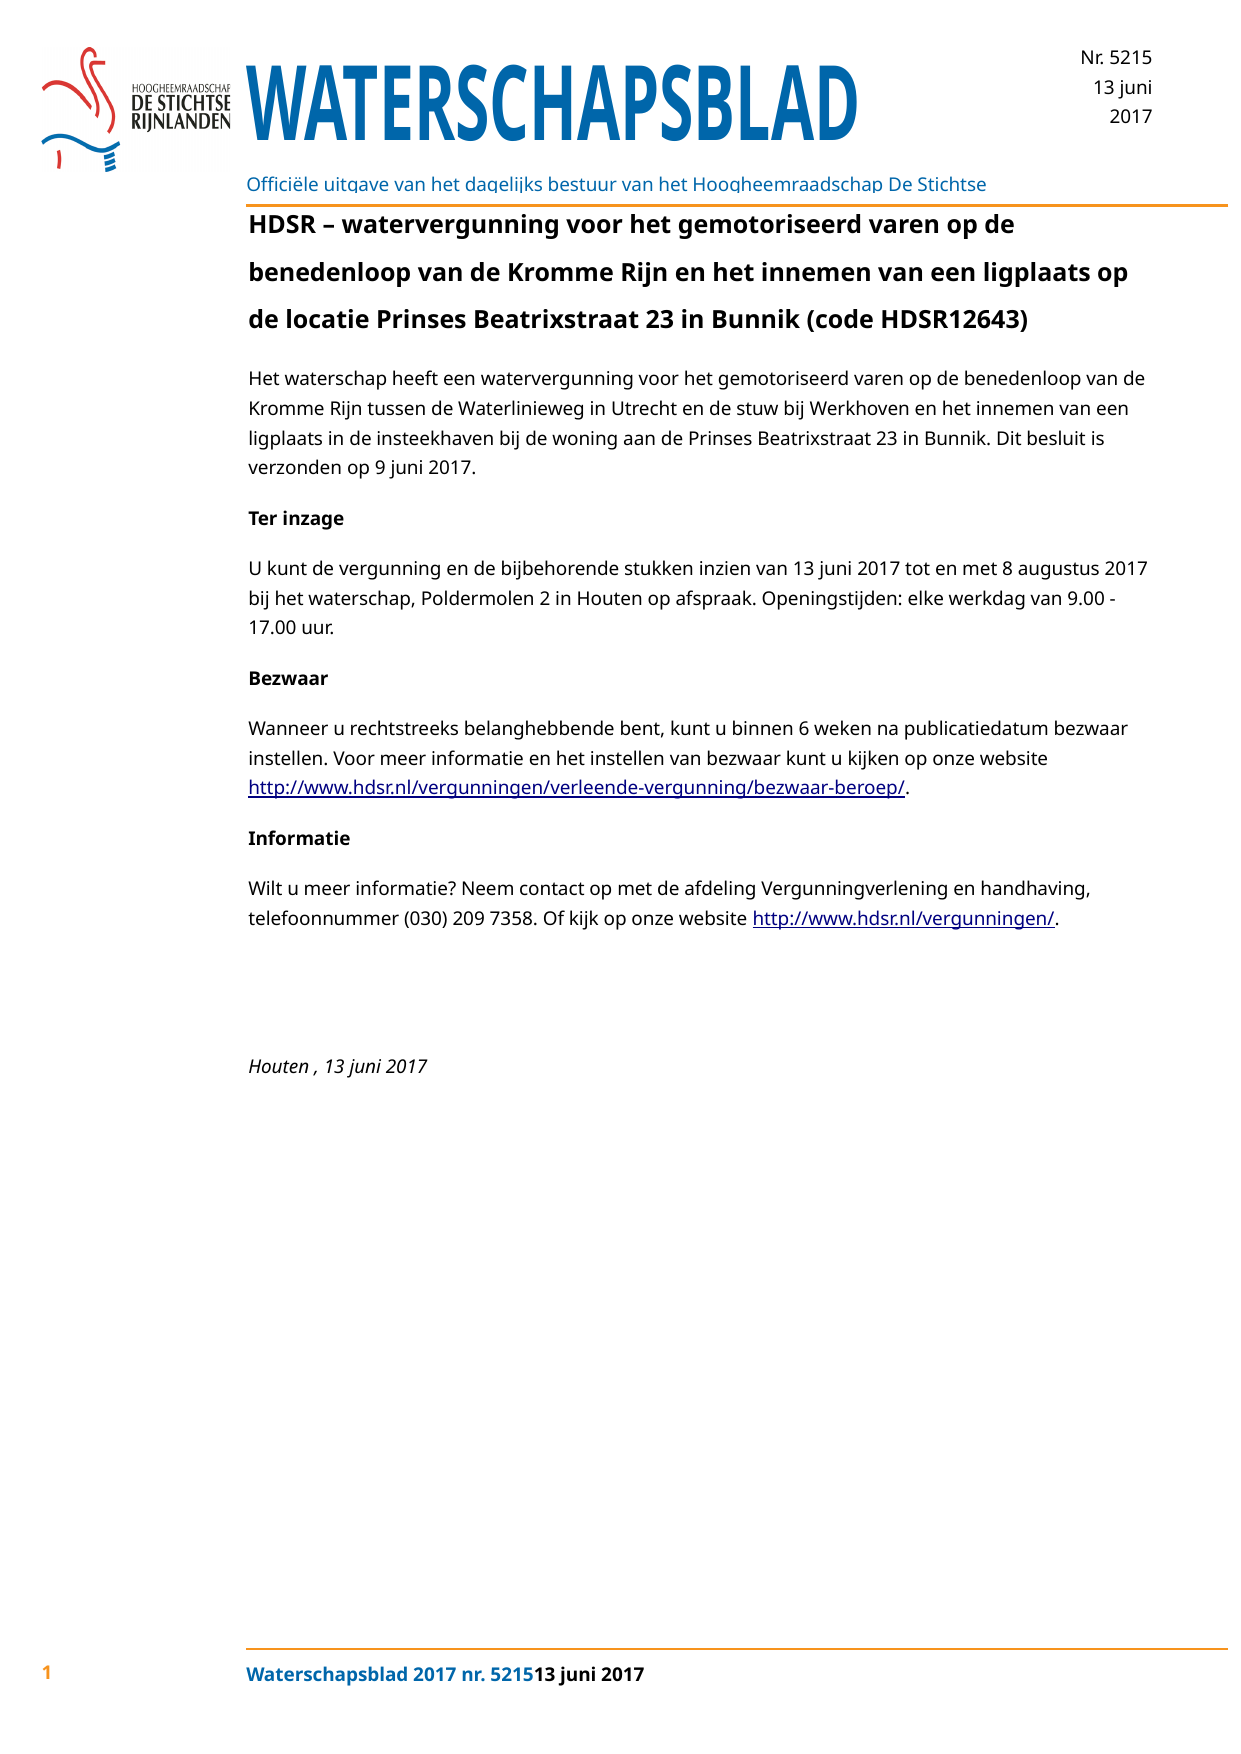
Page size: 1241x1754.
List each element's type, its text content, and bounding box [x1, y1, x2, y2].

text Informatie [248, 825, 1152, 850]
text HDSR – watervergunning voor het gemotoriseerd varen op de benedenloop van de Kromme Rijn en het innemen van een ligplaats op de locatie Prinses Beatrixstraat 23 in Bunnik (code HDSR12643) [248, 207, 1152, 336]
text U kunt de vergunning en de bijbehorende stukken inzien van 13 juni 2017 tot en met 8 augustus 2017 bij het waterschap, Poldermolen 2 in Houten op afspraak. Openingstijden: elke werkdag van 9.00 - 17.00 uur. [248, 555, 1152, 640]
text Ter inzage [248, 505, 1152, 530]
picture [41, 47, 231, 172]
text Wilt u meer informatie? Neem contact op met de afdeling Vergunningverlening en handhaving, telefoonnummer (030) 209 7358. Of kijk op onze website http://www.hdsr.nl/vergunningen/. [248, 875, 1152, 930]
text Bezwaar [248, 665, 1152, 690]
text Houten , 13 juni 2017 [248, 1053, 1152, 1079]
text Het waterschap heeft een watervergunning voor het gemotoriseerd varen op de benedenloop van de Kromme Rijn tussen de Waterlinieweg in Utrecht en de stuw bij Werkhoven en het innemen van een ligplaats in de insteekhaven bij de woning aan de Prinses Beatrixstraat 23 in Bunnik. Dit besluit is verzonden op 9 juni 2017. [248, 366, 1152, 480]
text Wanneer u rechtstreeks belanghebbende bent, kunt u binnen 6 weken na publicatiedatum bezwaar instellen. Voor meer informatie en het instellen van bezwaar kunt u kijken op onze website http://www.hdsr.nl/vergunningen/verleende-vergunning/bezwaar-beroep/. [248, 715, 1152, 800]
